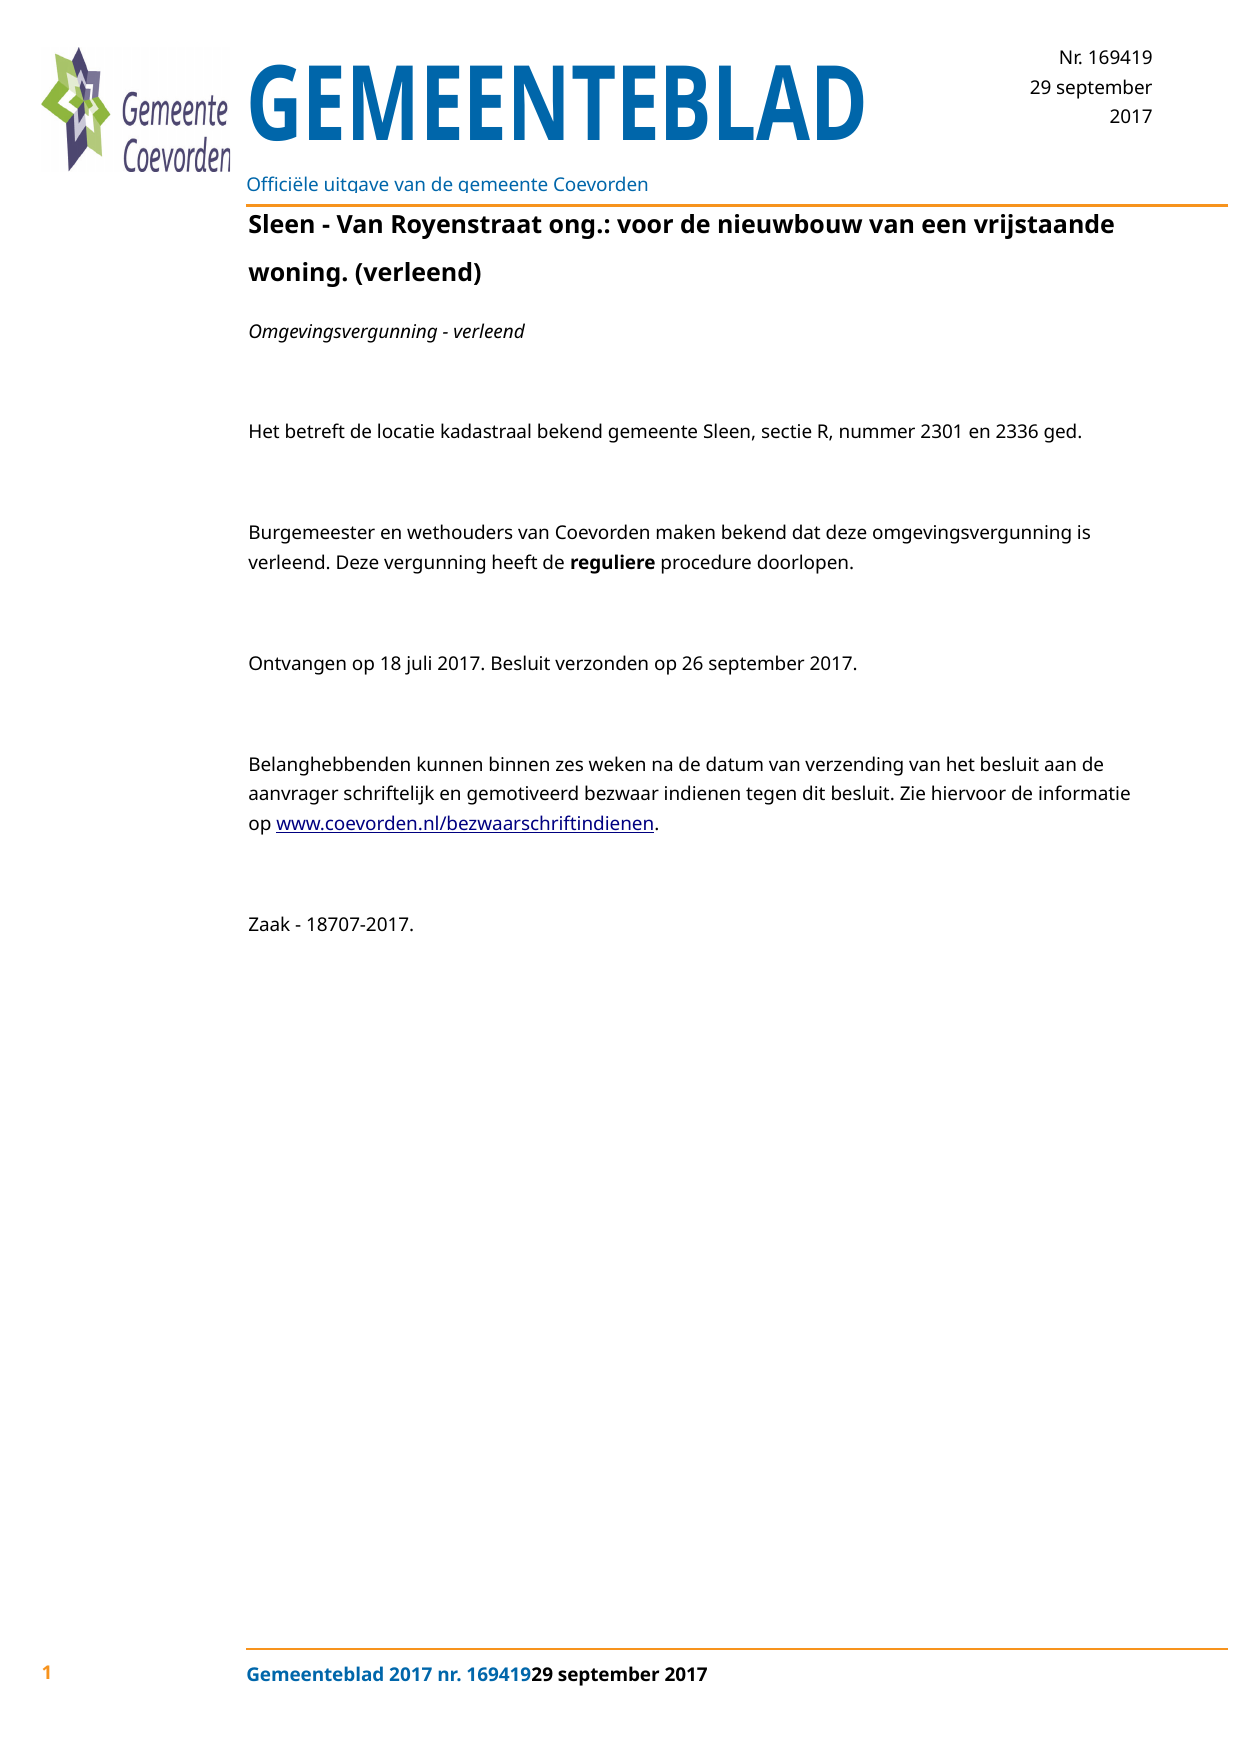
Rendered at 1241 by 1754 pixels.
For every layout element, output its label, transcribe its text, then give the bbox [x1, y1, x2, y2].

picture [41, 47, 231, 172]
text Ontvangen op 18 juli 2017. Besluit verzonden op 26 september 2017. [248, 650, 1152, 676]
text Zaak - 18707-2017. [248, 911, 1152, 937]
text Het betreft de locatie kadastraal bekend gemeente Sleen, sectie R, nummer 2301 en 2336 ged. [248, 419, 1152, 444]
text Burgemeester en wethouders van Coevorden maken bekend dat deze omgevingsvergunning is verleend. Deze vergunning heeft de reguliere procedure doorlopen. [248, 519, 1152, 575]
text Sleen - Van Royenstraat ong.: voor de nieuwbouw van een vrijstaande woning. (verleend) [248, 207, 1152, 288]
text Omgevingsvergunning - verleend [248, 318, 1152, 344]
text Belanghebbenden kunnen binnen zes weken na de datum van verzending van het besluit aan de aanvrager schriftelijk en gemotiveerd bezwaar indienen tegen dit besluit. Zie hiervoor de informatie op www.coevorden.nl/bezwaarschriftindienen. [248, 751, 1152, 836]
